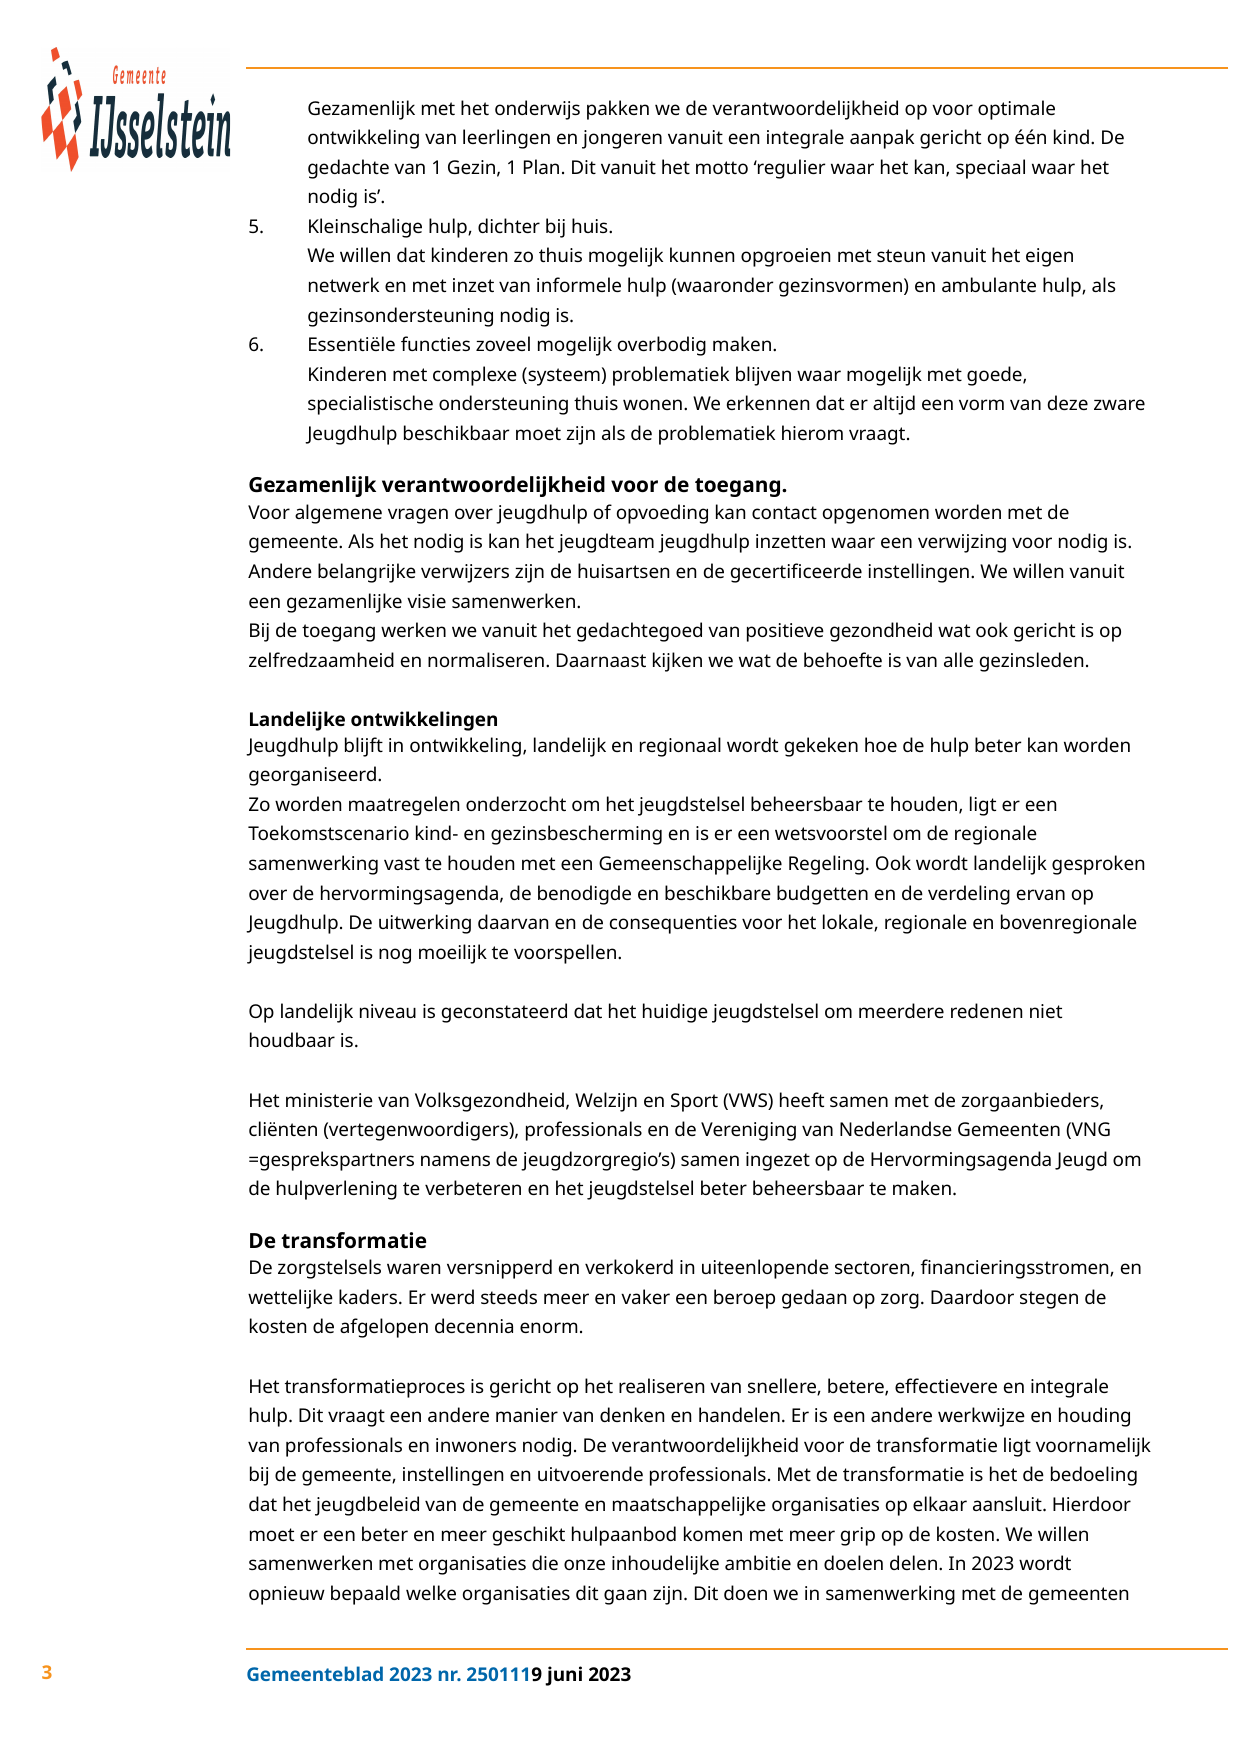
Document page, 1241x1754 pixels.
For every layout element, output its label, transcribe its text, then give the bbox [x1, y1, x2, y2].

list Gezamenlijk met het onderwijs pakken we de verantwoordelijkheid op voor optimale ontwikkeling van leerlingen en jongeren vanuit een integrale aanpak gericht op één kind. De gedachte van 1 Gezin, 1 Plan. Dit vanuit het motto ‘regulier waar het kan, speciaal waar het nodig is’. [248, 95, 1152, 209]
text Het transformatieproces is gericht op het realiseren van snellere, betere, effectievere en integrale hulp. Dit vraagt een andere manier van denken en handelen. Er is een andere werkwijze en houding van professionals en inwoners nodig. De verantwoordelijkheid voor de transformatie ligt voornamelijk bij de gemeente, instellingen en uitvoerende professionals. Met de transformatie is het de bedoeling dat het jeugdbeleid van de gemeente en maatschappelijke organisaties op elkaar aansluit. Hierdoor moet er een beter en meer geschikt hulpaanbod komen met meer grip op de kosten. We willen samenwerken met organisaties die onze inhoudelijke ambitie en doelen delen. In 2023 wordt opnieuw bepaald welke organisaties dit gaan zijn. Dit doen we in samenwerking met de gemeenten [248, 1373, 1152, 1606]
text De zorgstelsels waren versnipperd en verkokerd in uiteenlopende sectoren, financieringsstromen, en wettelijke kaders. Er werd steeds meer en vaker een beroep gedaan op zorg. Daardoor stegen de kosten de afgelopen decennia enorm. [248, 1254, 1152, 1339]
text Jeugdhulp blijft in ontwikkeling, landelijk en regionaal wordt gekeken hoe de hulp beter kan worden georganiseerd. [248, 732, 1152, 787]
list We willen dat kinderen zo thuis mogelijk kunnen opgroeien met steun vanuit het eigen netwerk en met inzet van informele hulp (waaronder gezinsvormen) en ambulante hulp, als gezinsondersteuning nodig is. [248, 243, 1152, 328]
text Voor algemene vragen over jeugdhulp of opvoeding kan contact opgenomen worden met de gemeente. Als het nodig is kan het jeugdteam jeugdhulp inzetten waar een verwijzing voor nodig is. Andere belangrijke verwijzers zijn de huisartsen en de gecertificeerde instellingen. We willen vanuit een gezamenlijke visie samenwerken. [248, 499, 1152, 613]
text Bij de toegang werken we vanuit het gedachtegoed van positieve gezondheid wat ook gericht is op zelfredzaamheid en normaliseren. Daarnaast kijken we wat de behoefte is van alle gezinsleden. [248, 617, 1152, 673]
picture [41, 47, 231, 172]
text Gezamenlijk verantwoordelijkheid voor de toegang. [248, 471, 1152, 499]
text Landelijke ontwikkelingen [248, 706, 1152, 732]
list Essentiële functies zoveel mogelijk overbodig maken. [248, 331, 1152, 357]
text Zo worden maatregelen onderzocht om het jeugdstelsel beheersbaar te houden, ligt er een Toekomstscenario kind- en gezinsbescherming en is er een wetsvoorstel om de regionale samenwerking vast te houden met een Gemeenschappelijke Regeling. Ook wordt landelijk gesproken over de hervormingsagenda, de benodigde en beschikbare budgetten en de verdeling ervan op Jeugdhulp. De uitwerking daarvan en de consequenties voor het lokale, regionale en bovenregionale jeugdstelsel is nog moeilijk te voorspellen. [248, 791, 1152, 965]
list Kinderen met complexe (systeem) problematiek blijven waar mogelijk met goede, specialistische ondersteuning thuis wonen. We erkennen dat er altijd een vorm van deze zware Jeugdhulp beschikbaar moet zijn als de problematiek hierom vraagt. [248, 361, 1152, 446]
text Op landelijk niveau is geconstateerd dat het huidige jeugdstelsel om meerdere redenen niet houdbaar is. [248, 998, 1152, 1053]
text De transformatie [248, 1226, 1152, 1254]
text Het ministerie van Volksgezondheid, Welzijn en Sport (VWS) heeft samen met de zorgaanbieders, cliënten (vertegenwoordigers), professionals en de Vereniging van Nederlandse Gemeenten (VNG =gesprekspartners namens de jeugdzorgregio’s) samen ingezet op de Hervormingsagenda Jeugd om de hulpverlening te verbeteren en het jeugdstelsel beter beheersbaar te maken. [248, 1087, 1152, 1201]
list Kleinschalige hulp, dichter bij huis. [248, 213, 1152, 239]
